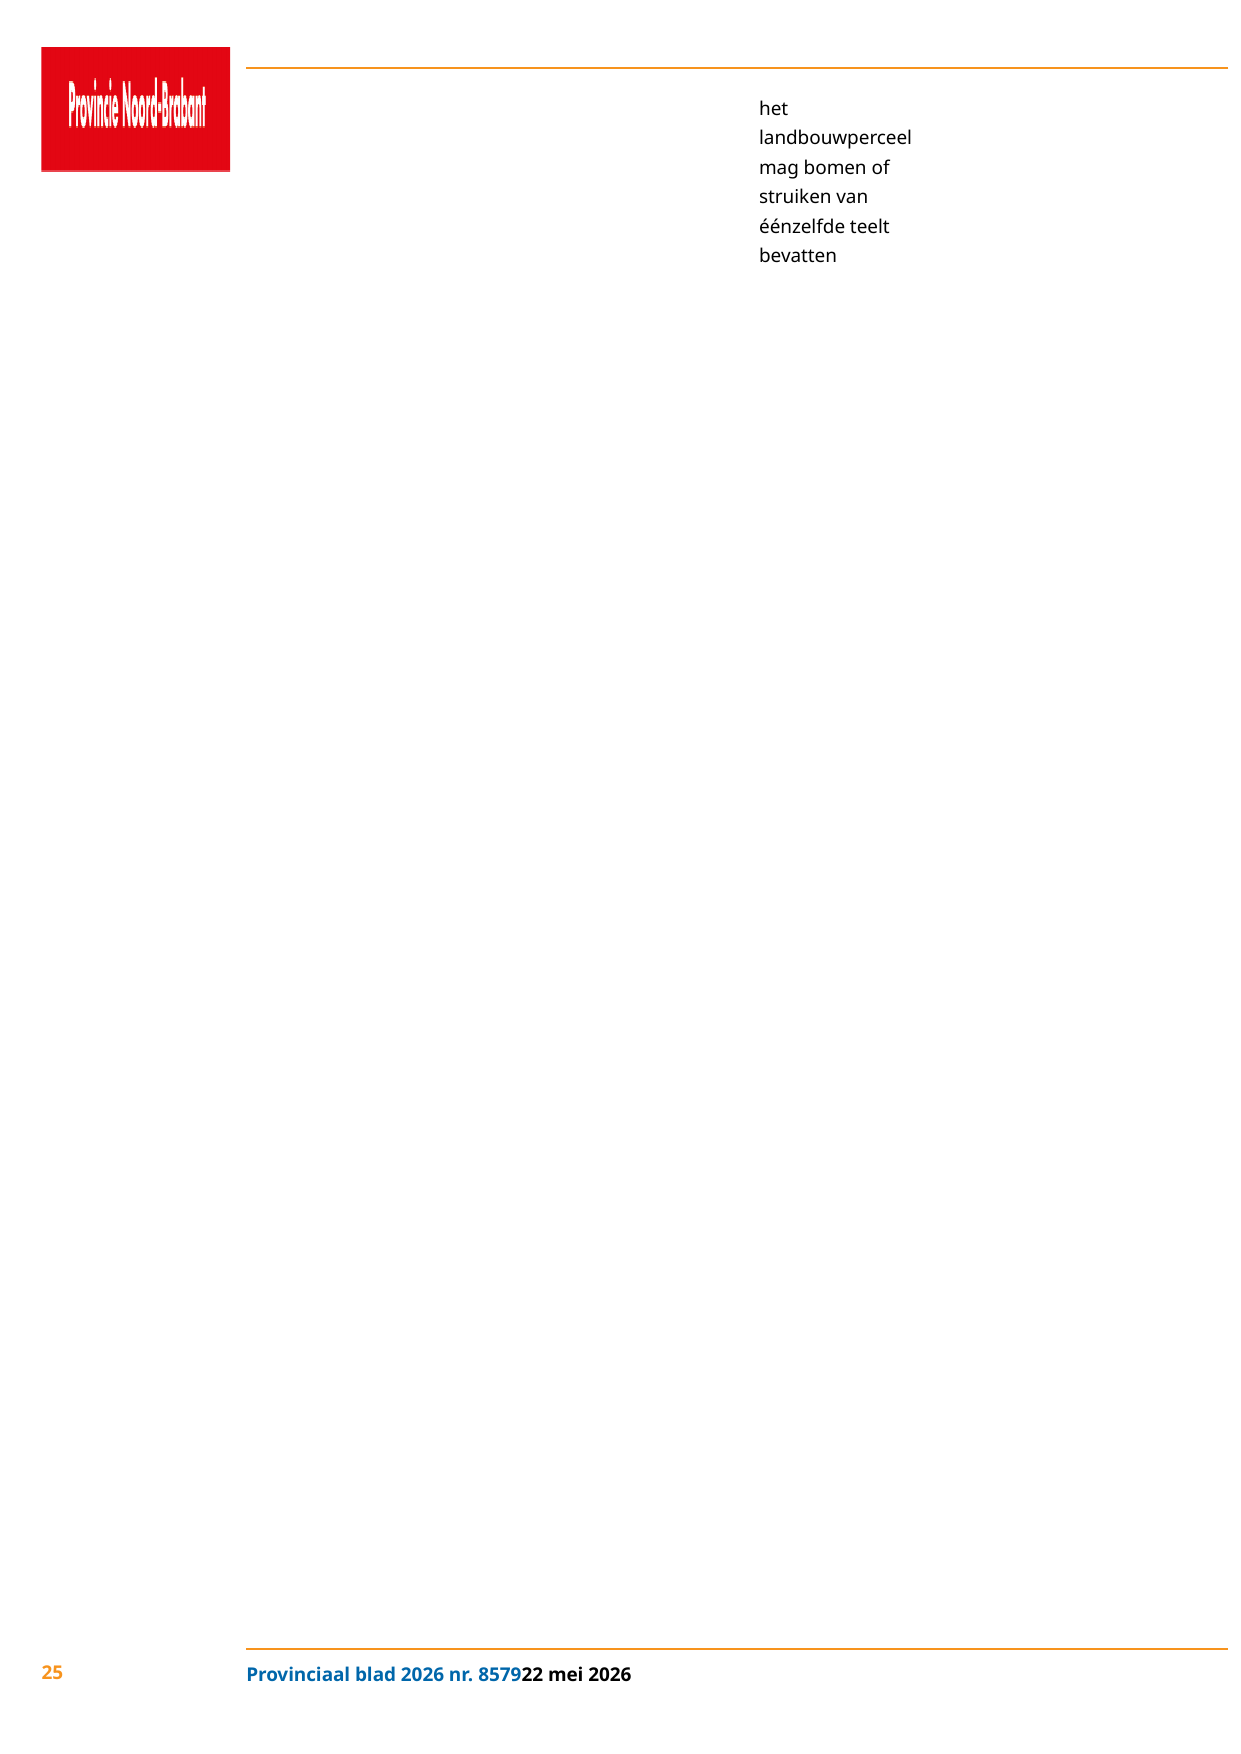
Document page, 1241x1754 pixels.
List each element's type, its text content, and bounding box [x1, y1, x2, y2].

table_cell [926, 95, 1152, 268]
table_cell [248, 95, 474, 268]
table_cell [474, 95, 700, 268]
picture [41, 47, 231, 172]
table_cell het landbouwperceel mag bomen of struiken van éénzelfde teelt bevatten [700, 95, 926, 268]
